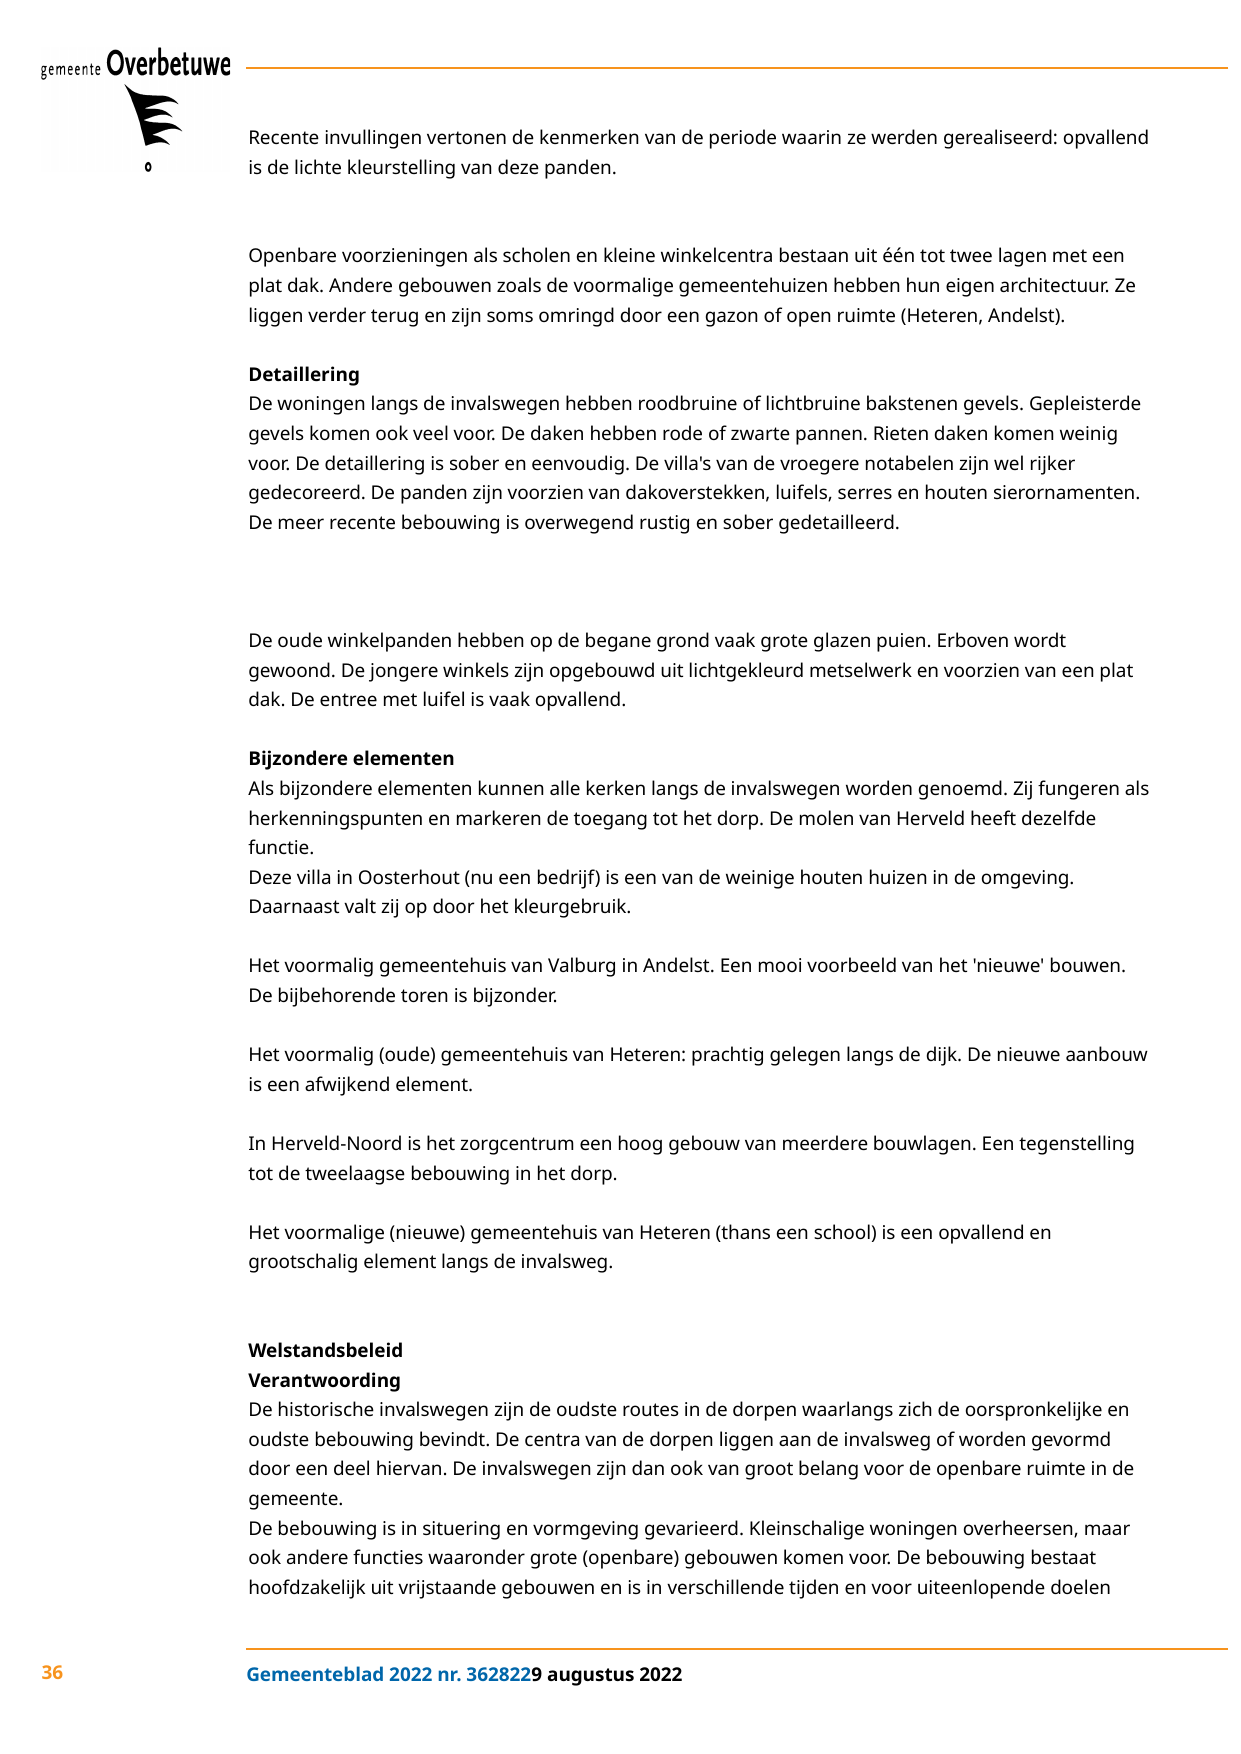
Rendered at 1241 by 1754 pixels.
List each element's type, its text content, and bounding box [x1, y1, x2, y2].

text Deze villa in Oosterhout (nu een bedrijf) is een van de weinige houten huizen in de omgeving. Daarnaast valt zij op door het kleurgebruik. [248, 864, 1152, 919]
text Recente invullingen vertonen de kenmerken van de periode waarin ze werden gerealiseerd: opvallend is de lichte kleurstelling van deze panden. [248, 124, 1152, 180]
text Openbare voorzieningen als scholen en kleine winkelcentra bestaan uit één tot twee lagen met een plat dak. Andere gebouwen zoals de voormalige gemeentehuizen hebben hun eigen architectuur. Ze liggen verder terug en zijn soms omringd door een gazon of open ruimte (Heteren, Andelst). [248, 243, 1152, 328]
text De woningen langs de invalswegen hebben roodbruine of lichtbruine bakstenen gevels. Gepleisterde gevels komen ook veel voor. De daken hebben rode of zwarte pannen. Rieten daken komen weinig voor. De detaillering is sober en eenvoudig. De villa's van de vroegere notabelen zijn wel rijker gedecoreerd. De panden zijn voorzien van dakoverstekken, luifels, serres en houten sierornamenten. De meer recente bebouwing is overwegend rustig en sober gedetailleerd. [248, 391, 1152, 535]
text Het voormalig (oude) gemeentehuis van Heteren: prachtig gelegen langs de dijk. De nieuwe aanbouw is een afwijkend element. [248, 1041, 1152, 1097]
text Het voormalige (nieuwe) gemeentehuis van Heteren (thans een school) is een opvallend en grootschalig element langs de invalsweg. [248, 1219, 1152, 1274]
text De bebouwing is in situering en vormgeving gevarieerd. Kleinschalige woningen overheersen, maar ook andere functies waaronder grote (openbare) gebouwen komen voor. De bebouwing bestaat hoofdzakelijk uit vrijstaande gebouwen en is in verschillende tijden en voor uiteenlopende doelen [248, 1515, 1152, 1600]
text De oude winkelpanden hebben op de begane grond vaak grote glazen puien. Erboven wordt gewoond. De jongere winkels zijn opgebouwd uit lichtgekleurd metselwerk en voorzien van een plat dak. De entree met luifel is vaak opvallend. [248, 627, 1152, 712]
text Als bijzondere elementen kunnen alle kerken langs de invalswegen worden genoemd. Zij fungeren als herkenningspunten en markeren de toegang tot het dorp. De molen van Herveld heeft dezelfde functie. [248, 775, 1152, 860]
text Bijzondere elementen [248, 746, 1152, 771]
text In Herveld-Noord is het zorgcentrum een hoog gebouw van meerdere bouwlagen. Een tegenstelling tot de tweelaagse bebouwing in het dorp. [248, 1130, 1152, 1186]
text Detaillering [248, 361, 1152, 387]
text Het voormalig gemeentehuis van Valburg in Andelst. Een mooi voorbeeld van het 'nieuwe' bouwen. De bijbehorende toren is bijzonder. [248, 953, 1152, 1008]
text De historische invalswegen zijn de oudste routes in de dorpen waarlangs zich de oorspronkelijke en oudste bebouwing bevindt. De centra van de dorpen liggen aan de invalsweg of worden gevormd door een deel hiervan. De invalswegen zijn dan ook van groot belang voor de openbare ruimte in de gemeente. [248, 1396, 1152, 1511]
text Verantwoording [248, 1367, 1152, 1393]
text Welstandsbeleid [248, 1337, 1152, 1363]
picture [41, 47, 231, 172]
